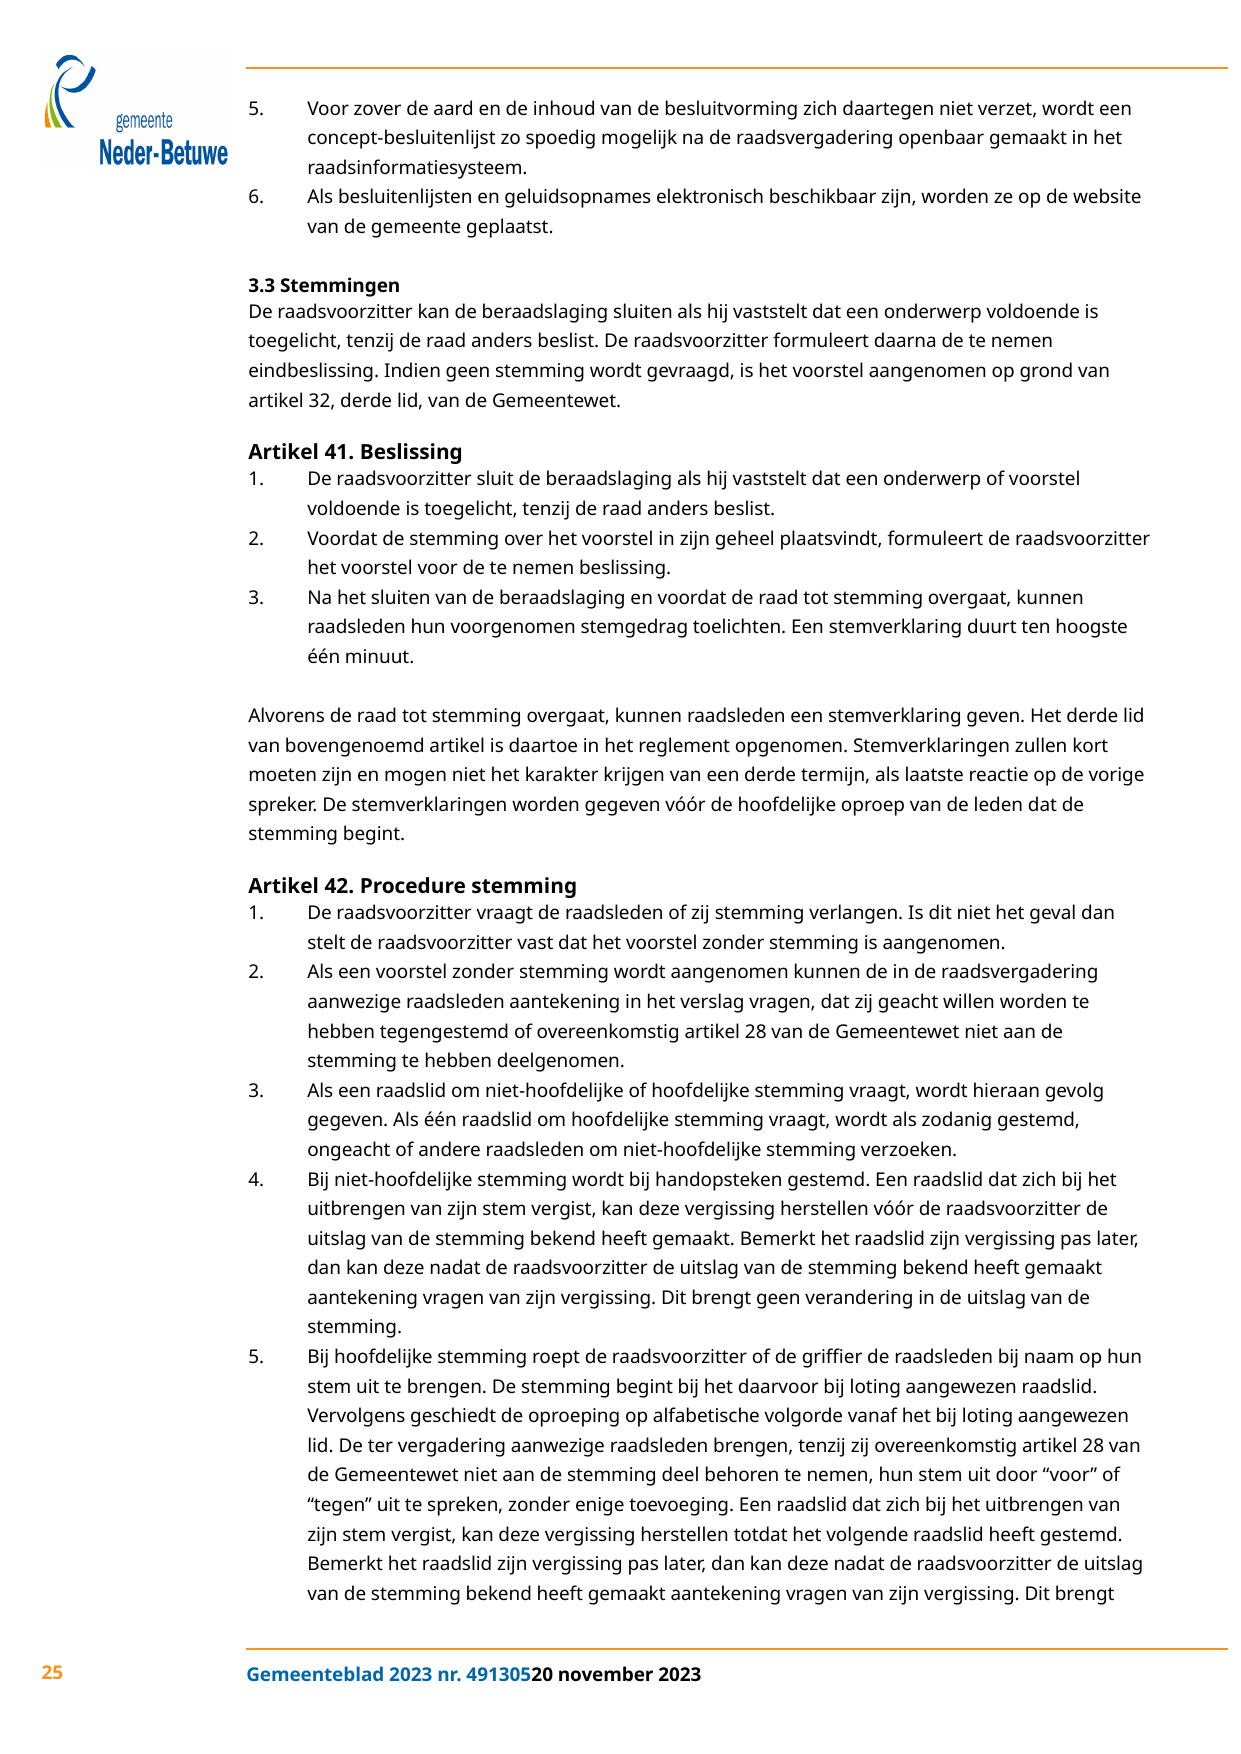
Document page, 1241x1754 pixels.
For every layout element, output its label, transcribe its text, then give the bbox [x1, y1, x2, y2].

text 3.3 Stemmingen [248, 272, 1152, 298]
list De raadsvoorzitter sluit de beraadslaging als hij vaststelt dat een onderwerp of voorstel voldoende is toegelicht, tenzij de raad anders beslist. [248, 466, 1152, 521]
list De raadsvoorzitter vraagt de raadsleden of zij stemming verlangen. Is dit niet het geval dan stelt de raadsvoorzitter vast dat het voorstel zonder stemming is aangenomen. [248, 899, 1152, 955]
text De raadsvoorzitter kan de beraadslaging sluiten als hij vaststelt dat een onderwerp voldoende is toegelicht, tenzij de raad anders beslist. De raadsvoorzitter formuleert daarna de te nemen eindbeslissing. Indien geen stemming wordt gevraagd, is het voorstel aangenomen op grond van artikel 32, derde lid, van de Gemeentewet. [248, 298, 1152, 412]
list Voordat de stemming over het voorstel in zijn geheel plaatsvindt, formuleert de raadsvoorzitter het voorstel voor de te nemen beslissing. [248, 525, 1152, 580]
text Artikel 42. Procedure stemming [248, 871, 1152, 899]
list Als besluitenlijsten en geluidsopnames elektronisch beschikbaar zijn, worden ze op de website van de gemeente geplaatst. [248, 183, 1152, 239]
text Artikel 41. Beslissing [248, 437, 1152, 466]
text Alvorens de raad tot stemming overgaat, kunnen raadsleden een stemverklaring geven. Het derde lid van bovengenoemd artikel is daartoe in het reglement opgenomen. Stemverklaringen zullen kort moeten zijn en mogen niet het karakter krijgen van een derde termijn, als laatste reactie op de vorige spreker. De stemverklaringen worden gegeven vóór de hoofdelijke oproep van de leden dat de stemming begint. [248, 702, 1152, 846]
list Voor zover de aard en de inhoud van de besluitvorming zich daartegen niet verzet, wordt een concept-besluitenlijst zo spoedig mogelijk na de raadsvergadering openbaar gemaakt in het raadsinformatiesysteem. [248, 95, 1152, 180]
list Als een voorstel zonder stemming wordt aangenomen kunnen de in de raadsvergadering aanwezige raadsleden aantekening in het verslag vragen, dat zij geacht willen worden te hebben tegengestemd of overeenkomstig artikel 28 van de Gemeentewet niet aan de stemming te hebben deelgenomen. [248, 959, 1152, 1073]
list Bij hoofdelijke stemming roept de raadsvoorzitter of de griffier de raadsleden bij naam op hun stem uit te brengen. De stemming begint bij het daarvoor bij loting aangewezen raadslid. Vervolgens geschiedt de oproeping op alfabetische volgorde vanaf het bij loting aangewezen lid. De ter vergadering aanwezige raadsleden brengen, tenzij zij overeenkomstig artikel 28 van de Gemeentewet niet aan de stemming deel behoren te nemen, hun stem uit door “voor” of “tegen” uit te spreken, zonder enige toevoeging. Een raadslid dat zich bij het uitbrengen van zijn stem vergist, kan deze vergissing herstellen totdat het volgende raadslid heeft gestemd. Bemerkt het raadslid zijn vergissing pas later, dan kan deze nadat de raadsvoorzitter de uitslag van de stemming bekend heeft gemaakt aantekening vragen van zijn vergissing. Dit brengt [248, 1343, 1152, 1606]
list Bij niet-hoofdelijke stemming wordt bij handopsteken gestemd. Een raadslid dat zich bij het uitbrengen van zijn stem vergist, kan deze vergissing herstellen vóór de raadsvoorzitter de uitslag van de stemming bekend heeft gemaakt. Bemerkt het raadslid zijn vergissing pas later, dan kan deze nadat de raadsvoorzitter de uitslag van de stemming bekend heeft gemaakt aantekening vragen van zijn vergissing. Dit brengt geen verandering in de uitslag van de stemming. [248, 1166, 1152, 1339]
list Als een raadslid om niet-hoofdelijke of hoofdelijke stemming vraagt, wordt hieraan gevolg gegeven. Als één raadslid om hoofdelijke stemming vraagt, wordt als zodanig gestemd, ongeacht of andere raadsleden om niet-hoofdelijke stemming verzoeken. [248, 1077, 1152, 1162]
picture [41, 47, 231, 172]
list Na het sluiten van de beraadslaging en voordat de raad tot stemming overgaat, kunnen raadsleden hun voorgenomen stemgedrag toelichten. Een stemverklaring duurt ten hoogste één minuut. [248, 584, 1152, 669]
